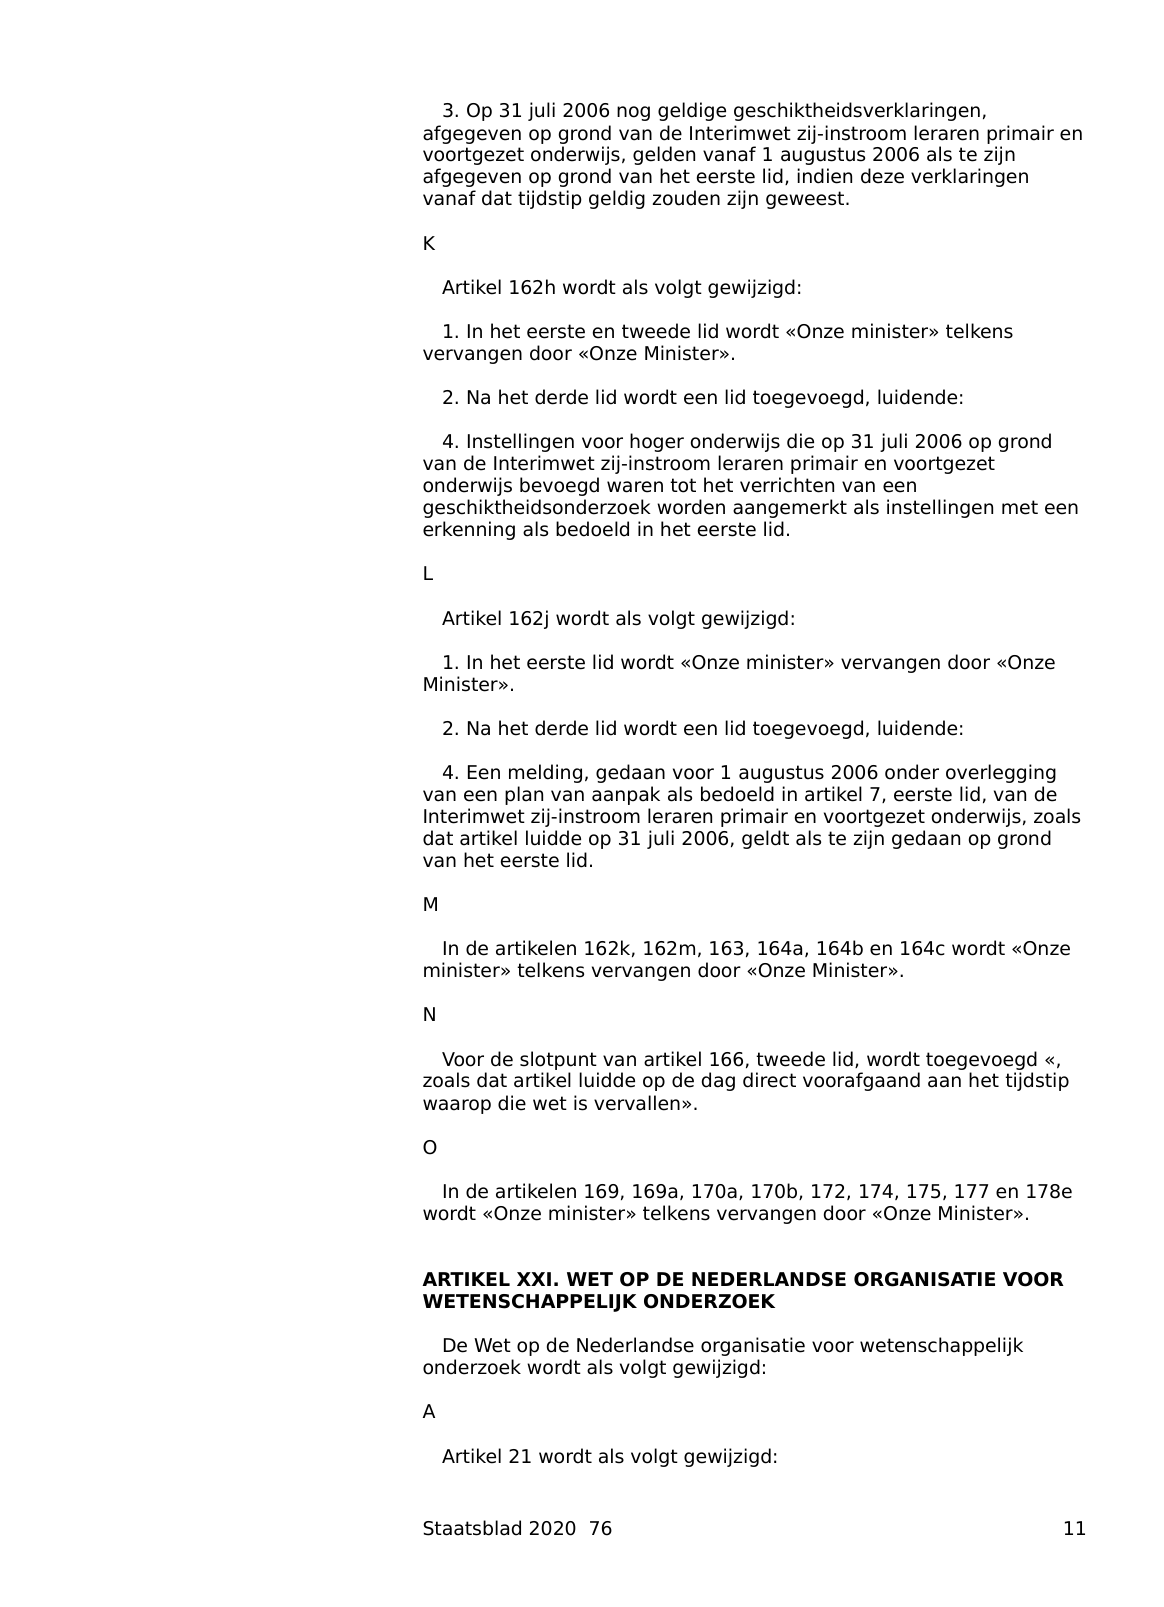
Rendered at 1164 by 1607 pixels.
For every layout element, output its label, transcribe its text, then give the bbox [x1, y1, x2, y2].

text Artikel 162j wordt als volgt gewijzigd: [422, 607, 1087, 629]
text A [422, 1401, 1087, 1423]
text 3. Op 31 juli 2006 nog geldige geschiktheidsverklaringen, afgegeven op grond van de Interimwet zij-instroom leraren primair en voortgezet onderwijs, gelden vanaf 1 augustus 2006 als te zijn afgegeven op grond van het eerste lid, indien deze verklaringen vanaf dat tijdstip geldig zouden zijn geweest. [422, 100, 1087, 210]
text Voor de slotpunt van artikel 166, tweede lid, wordt toegevoegd «, zoals dat artikel luidde op de dag direct voorafgaand aan het tijdstip waarop die wet is vervallen». [422, 1048, 1087, 1114]
text In de artikelen 162k, 162m, 163, 164a, 164b en 164c wordt «Onze minister» telkens vervangen door «Onze Minister». [422, 938, 1087, 982]
text M [422, 894, 1087, 916]
text 4. Instellingen voor hoger onderwijs die op 31 juli 2006 op grond van de Interimwet zij-instroom leraren primair en voortgezet onderwijs bevoegd waren tot het verrichten van een geschiktheidsonderzoek worden aangemerkt als instellingen met een erkenning als bedoeld in het eerste lid. [422, 431, 1087, 541]
text De Wet op de Nederlandse organisatie voor wetenschappelijk onderzoek wordt als volgt gewijzigd: [422, 1335, 1087, 1379]
text L [422, 563, 1087, 585]
text In de artikelen 169, 169a, 170a, 170b, 172, 174, 175, 177 en 178e wordt «Onze minister» telkens vervangen door «Onze Minister». [422, 1181, 1087, 1225]
text 4. Een melding, gedaan voor 1 augustus 2006 onder overlegging van een plan van aanpak als bedoeld in artikel 7, eerste lid, van de Interimwet zij-instroom leraren primair en voortgezet onderwijs, zoals dat artikel luidde op 31 juli 2006, geldt als te zijn gedaan op grond van het eerste lid. [422, 762, 1087, 872]
text O [422, 1137, 1087, 1158]
text 1. In het eerste en tweede lid wordt «Onze minister» telkens vervangen door «Onze Minister». [422, 321, 1087, 365]
text 2. Na het derde lid wordt een lid toegevoegd, luidende: [422, 718, 1087, 740]
subtitle ARTIKEL XXI. WET OP DE NEDERLANDSE ORGANISATIE VOOR WETENSCHAPPELIJK ONDERZOEK [422, 1269, 1087, 1313]
text 1. In het eerste lid wordt «Onze minister» vervangen door «Onze Minister». [422, 652, 1087, 696]
text K [422, 232, 1087, 254]
text 2. Na het derde lid wordt een lid toegevoegd, luidende: [422, 387, 1087, 409]
text Artikel 162h wordt als volgt gewijzigd: [422, 277, 1087, 299]
text Artikel 21 wordt als volgt gewijzigd: [422, 1446, 1087, 1467]
text N [422, 1004, 1087, 1026]
